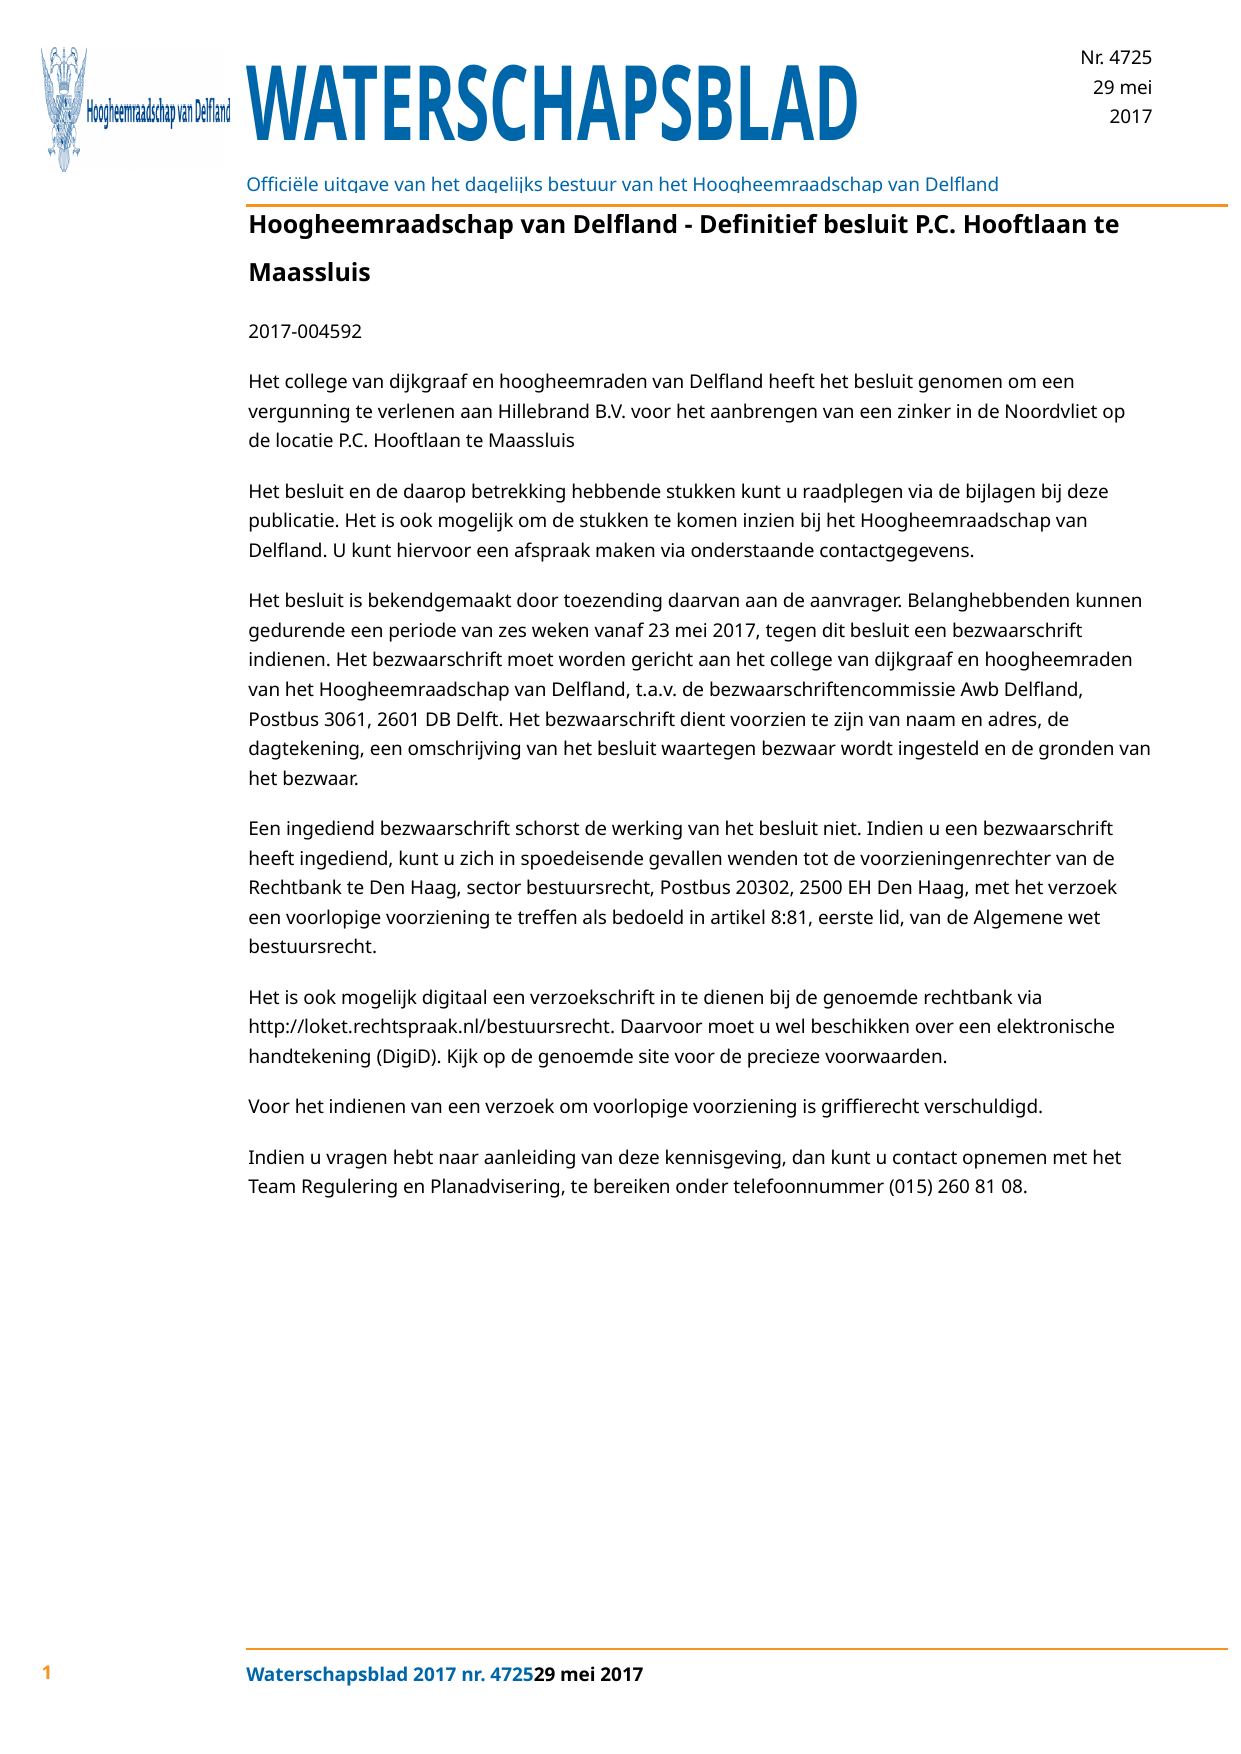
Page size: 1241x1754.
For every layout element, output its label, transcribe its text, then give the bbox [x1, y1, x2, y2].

text Het college van dijkgraaf en hoogheemraden van Delfland heeft het besluit genomen om een vergunning te verlenen aan Hillebrand B.V. voor het aanbrengen van een zinker in de Noordvliet op de locatie P.C. Hooftlaan te Maassluis [248, 368, 1152, 453]
picture [41, 47, 231, 172]
text Indien u vragen hebt naar aanleiding van deze kennisgeving, dan kunt u contact opnemen met het Team Regulering en Planadvisering, te bereiken onder telefoonnummer (015) 260 81 08. [248, 1144, 1152, 1199]
text Het besluit en de daarop betrekking hebbende stukken kunt u raadplegen via de bijlagen bij deze publicatie. Het is ook mogelijk om de stukken te komen inzien bij het Hoogheemraadschap van Delfland. U kunt hiervoor een afspraak maken via onderstaande contactgegevens. [248, 478, 1152, 563]
text 2017-004592 [248, 318, 1152, 344]
text Het is ook mogelijk digitaal een verzoekschrift in te dienen bij de genoemde rechtbank via http://loket.rechtspraak.nl/bestuursrecht. Daarvoor moet u wel beschikken over een elektronische handtekening (DigiD). Kijk op de genoemde site voor de precieze voorwaarden. [248, 984, 1152, 1069]
text Voor het indienen van een verzoek om voorlopige voorziening is griffierecht verschuldigd. [248, 1094, 1152, 1119]
text Hoogheemraadschap van Delfland - Definitief besluit P.C. Hooftlaan te Maassluis [248, 207, 1152, 288]
text Een ingediend bezwaarschrift schorst de werking van het besluit niet. Indien u een bezwaarschrift heeft ingediend, kunt u zich in spoedeisende gevallen wenden tot de voorzieningenrechter van de Rechtbank te Den Haag, sector bestuursrecht, Postbus 20302, 2500 EH Den Haag, met het verzoek een voorlopige voorziening te treffen als bedoeld in artikel 8:81, eerste lid, van de Algemene wet bestuursrecht. [248, 815, 1152, 959]
text Het besluit is bekendgemaakt door toezending daarvan aan de aanvrager. Belanghebbenden kunnen gedurende een periode van zes weken vanaf 23 mei 2017, tegen dit besluit een bezwaarschrift indienen. Het bezwaarschrift moet worden gericht aan het college van dijkgraaf en hoogheemraden van het Hoogheemraadschap van Delfland, t.a.v. de bezwaarschriftencommissie Awb Delfland, Postbus 3061, 2601 DB Delft. Het bezwaarschrift dient voorzien te zijn van naam en adres, de dagtekening, een omschrijving van het besluit waartegen bezwaar wordt ingesteld en de gronden van het bezwaar. [248, 587, 1152, 791]
